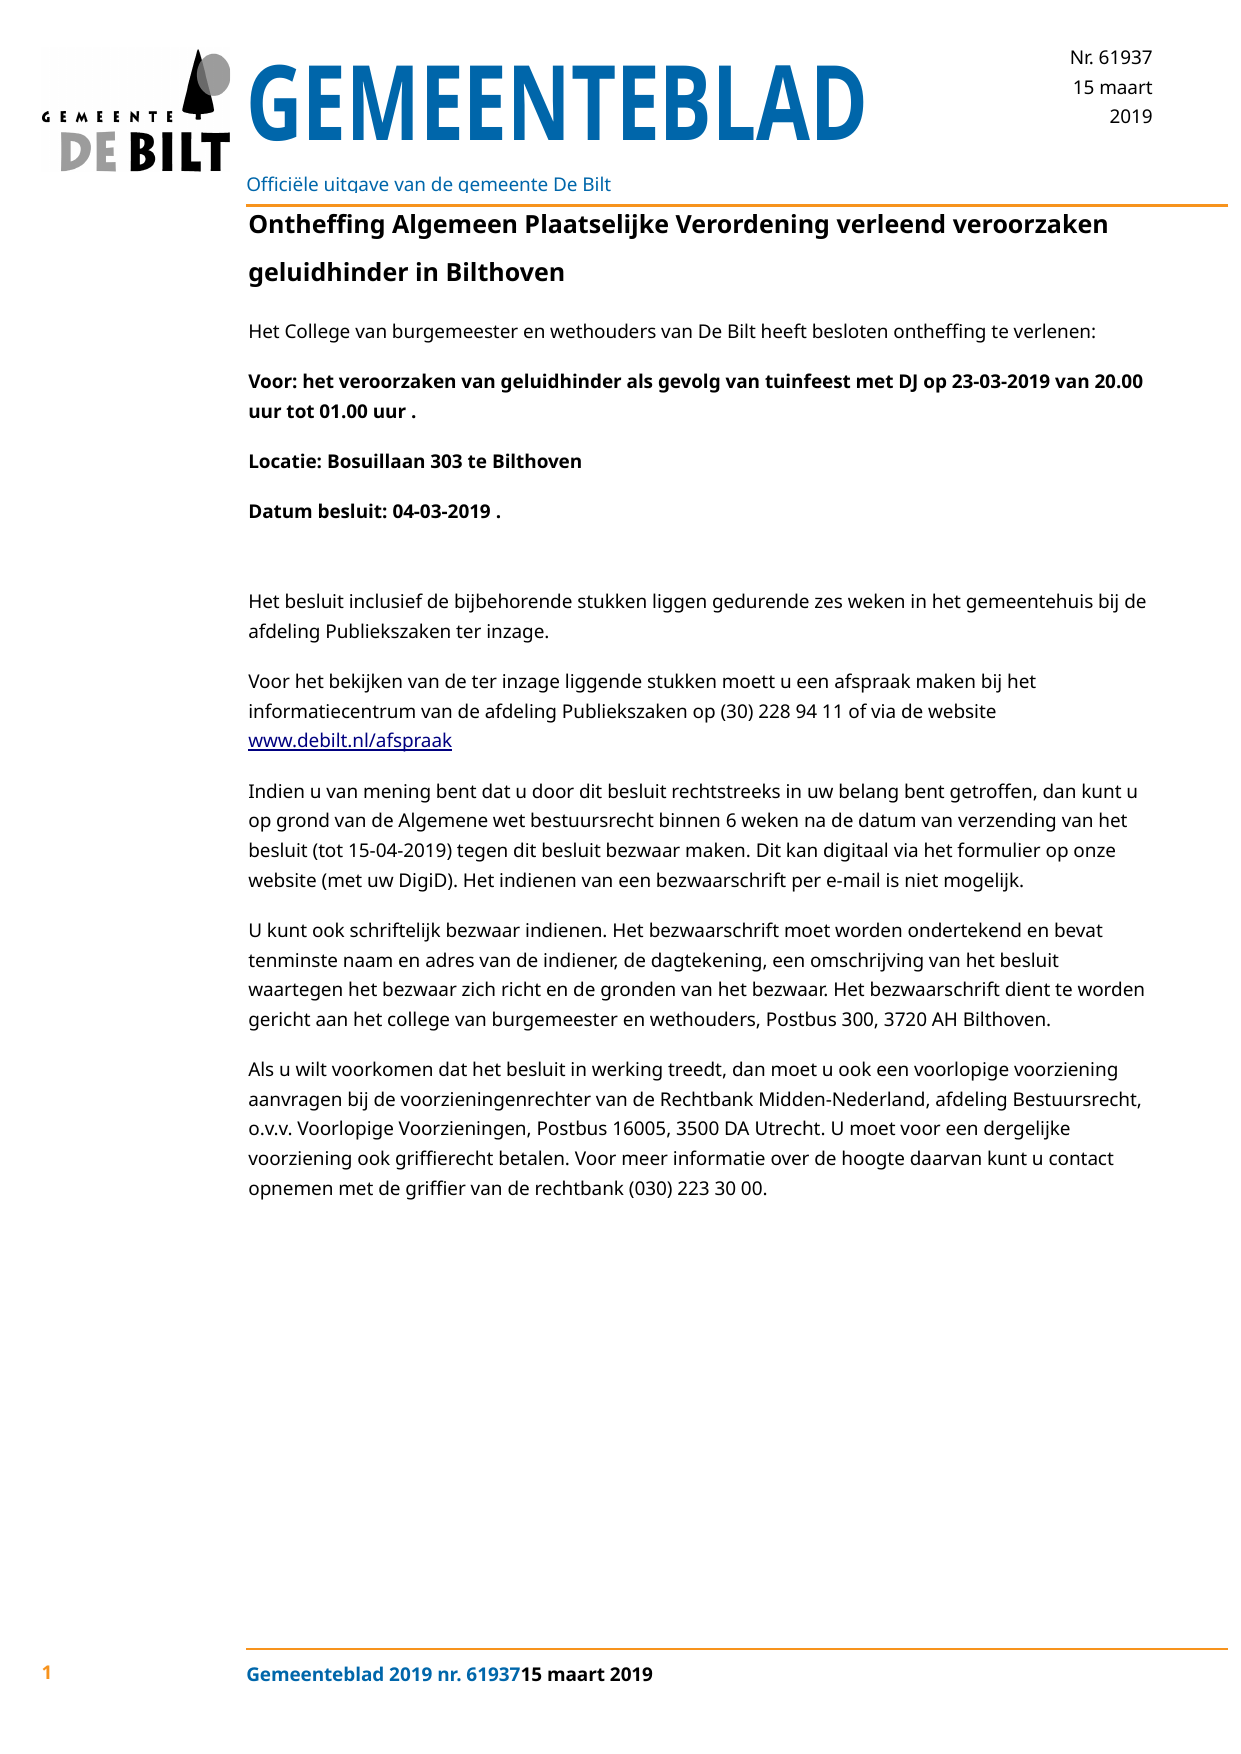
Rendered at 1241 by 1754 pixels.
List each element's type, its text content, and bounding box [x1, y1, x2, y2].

picture [41, 47, 231, 172]
text Als u wilt voorkomen dat het besluit in werking treedt, dan moet u ook een voorlopige voorziening aanvragen bij de voorzieningenrechter van de Rechtbank Midden-Nederland, afdeling Bestuursrecht, o.v.v. Voorlopige Voorzieningen, Postbus 16005, 3500 DA Utrecht. U moet voor een dergelijke voorziening ook griffierecht betalen. Voor meer informatie over de hoogte daarvan kunt u contact opnemen met de griffier van de rechtbank (030) 223 30 00. [248, 1056, 1152, 1200]
text Locatie: Bosuillaan 303 te Bilthoven [248, 448, 1152, 474]
text Voor: het veroorzaken van geluidhinder als gevolg van tuinfeest met DJ op 23-03-2019 van 20.00 uur tot 01.00 uur . [248, 368, 1152, 424]
text Het besluit inclusief de bijbehorende stukken liggen gedurende zes weken in het gemeentehuis bij de afdeling Publiekszaken ter inzage. [248, 588, 1152, 644]
text U kunt ook schriftelijk bezwaar indienen. Het bezwaarschrift moet worden ondertekend en bevat tenminste naam en adres van de indiener, de dagtekening, een omschrijving van het besluit waartegen het bezwaar zich richt en de gronden van het bezwaar. Het bezwaarschrift dient te worden gericht aan het college van burgemeester en wethouders, Postbus 300, 3720 AH Bilthoven. [248, 917, 1152, 1032]
text Indien u van mening bent dat u door dit besluit rechtstreeks in uw belang bent getroffen, dan kunt u op grond van de Algemene wet bestuursrecht binnen 6 weken na de datum van verzending van het besluit (tot 15-04-2019) tegen dit besluit bezwaar maken. Dit kan digitaal via het formulier op onze website (met uw DigiD). Het indienen van een bezwaarschrift per e-mail is niet mogelijk. [248, 778, 1152, 892]
text Ontheffing Algemeen Plaatselijke Verordening verleend veroorzaken geluidhinder in Bilthoven [248, 207, 1152, 288]
text Voor het bekijken van de ter inzage liggende stukken moett u een afspraak maken bij het informatiecentrum van de afdeling Publiekszaken op (30) 228 94 11 of via de website www.debilt.nl/afspraak [248, 668, 1152, 753]
text Het College van burgemeester en wethouders van De Bilt heeft besloten ontheffing te verlenen: [248, 318, 1152, 344]
text Datum besluit: 04-03-2019 . [248, 499, 1152, 524]
